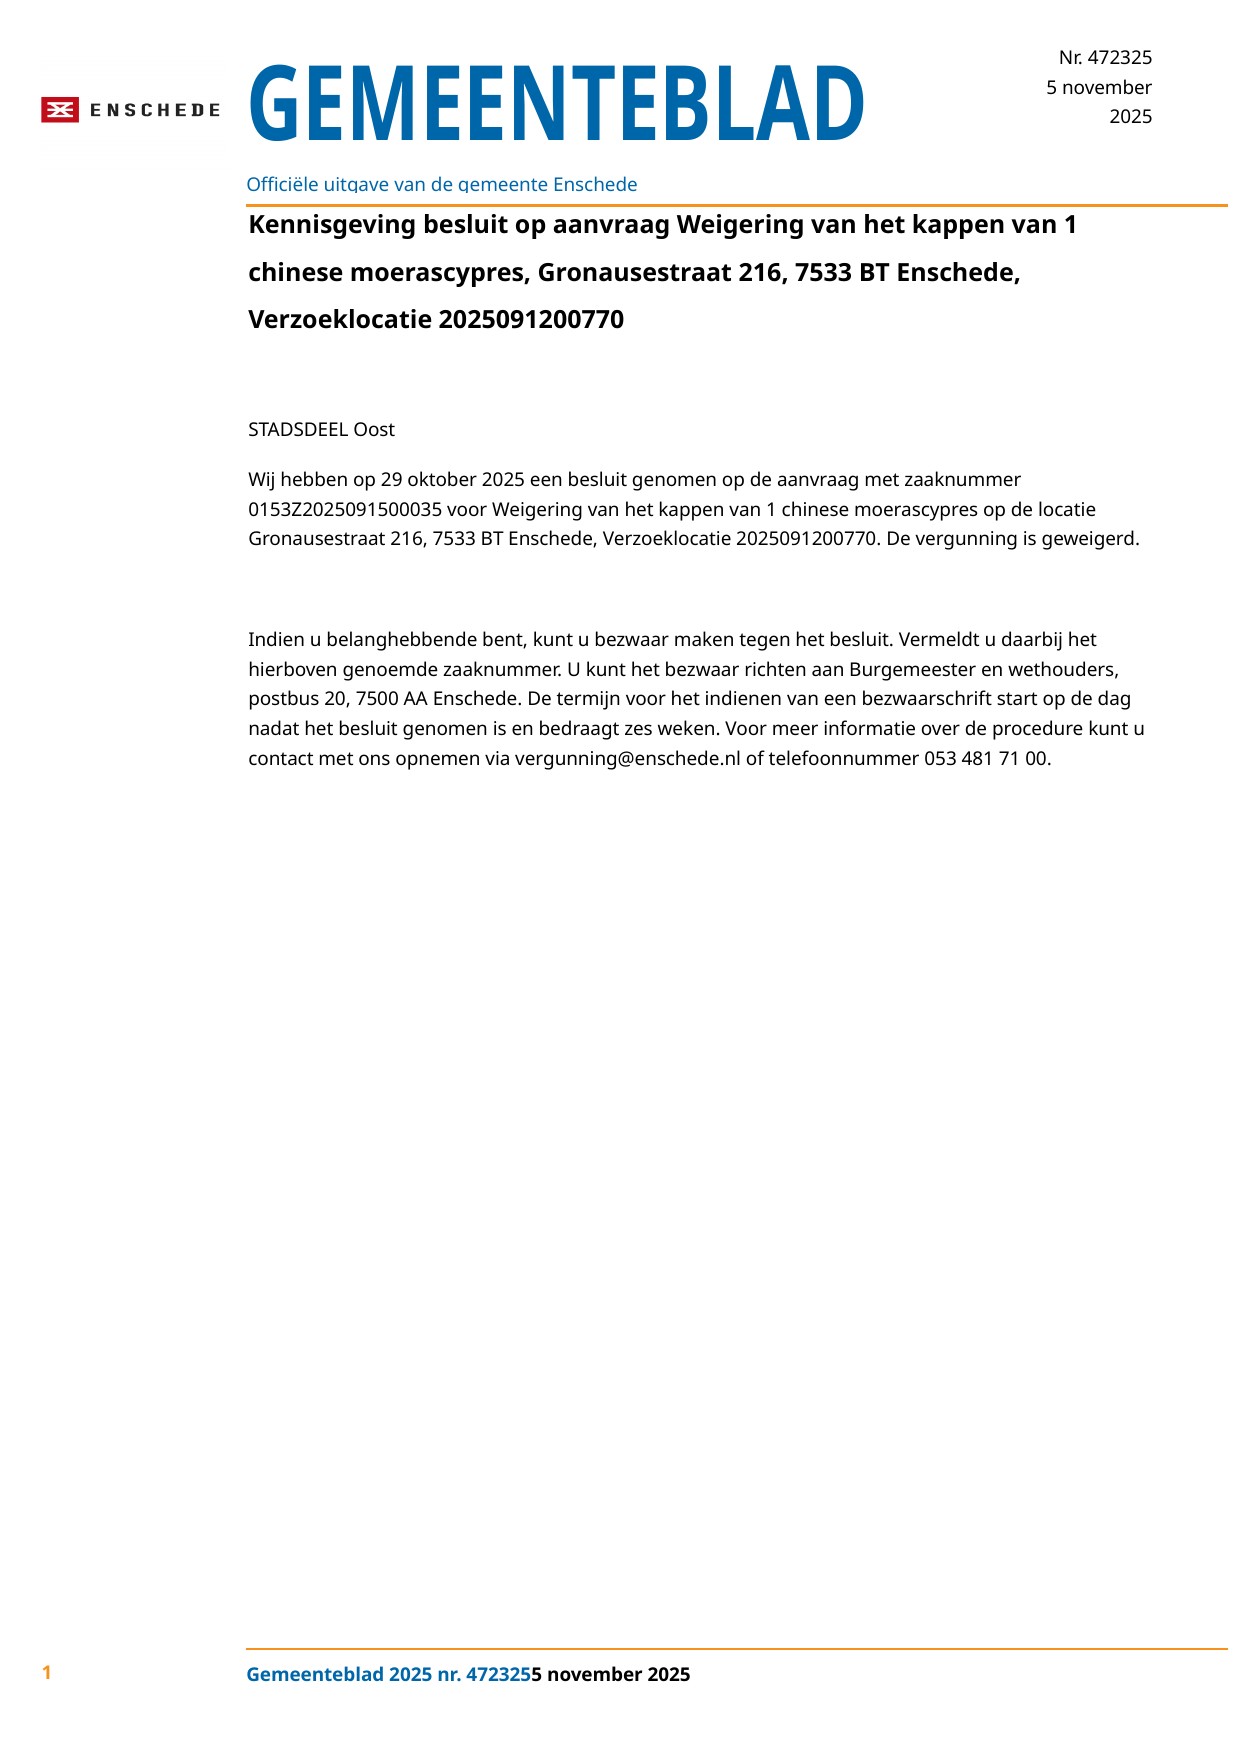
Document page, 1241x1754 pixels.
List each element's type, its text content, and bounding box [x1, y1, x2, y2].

text STADSDEEL Oost [248, 416, 1152, 442]
text Kennisgeving besluit op aanvraag Weigering van het kappen van 1 chinese moerascypres, Gronausestraat 216, 7533 BT Enschede, Verzoeklocatie 2025091200770 [248, 207, 1152, 336]
text Wij hebben op 29 oktober 2025 een besluit genomen op de aanvraag met zaaknummer 0153Z2025091500035 voor Weigering van het kappen van 1 chinese moerascypres op de locatie Gronausestraat 216, 7533 BT Enschede, Verzoeklocatie 2025091200770. De vergunning is geweigerd. [248, 466, 1152, 551]
picture [41, 47, 231, 172]
text Indien u belanghebbende bent, kunt u bezwaar maken tegen het besluit. Vermeldt u daarbij het hierboven genoemde zaaknummer. U kunt het bezwaar richten aan Burgemeester en wethouders, postbus 20, 7500 AA Enschede. De termijn voor het indienen van een bezwaarschrift start op de dag nadat het besluit genomen is en bedraagt zes weken. Voor meer informatie over de procedure kunt u contact met ons opnemen via vergunning@enschede.nl of telefoonnummer 053 481 71 00. [248, 626, 1152, 770]
